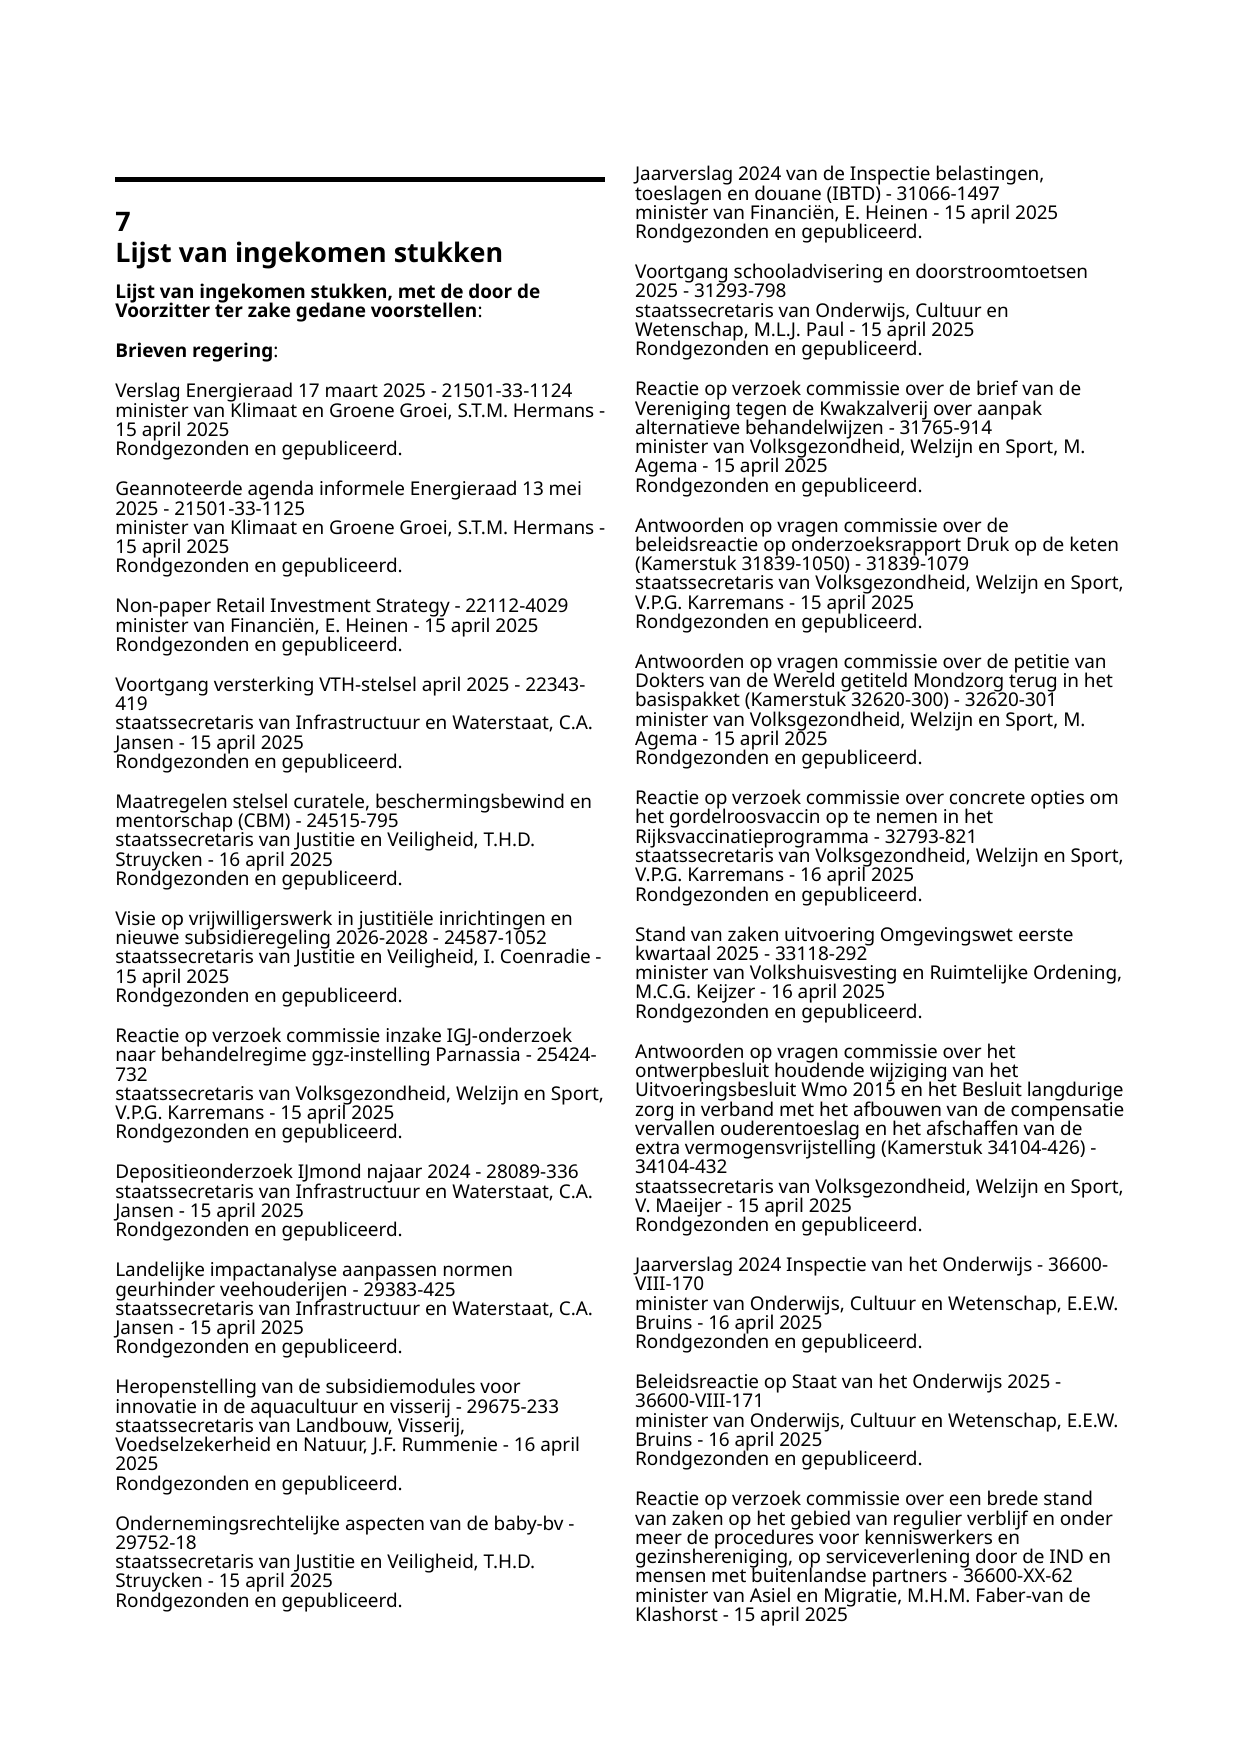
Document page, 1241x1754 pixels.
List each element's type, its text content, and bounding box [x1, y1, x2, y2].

text Rondgezonden en gepubliceerd. [115, 636, 605, 655]
text Rondgezonden en gepubliceerd. [635, 1216, 1125, 1235]
text Voortgang versterking VTH-stelsel april 2025 - 22343-419 [115, 676, 605, 714]
text Rondgezonden en gepubliceerd. [115, 870, 605, 889]
text Non-paper Retail Investment Strategy - 22112-4029 [115, 597, 605, 617]
text Antwoorden op vragen commissie over de beleidsreactie op onderzoeksrapport Druk op de keten (Kamerstuk 31839-1050) - 31839-1079 [635, 517, 1125, 574]
text Rondgezonden en gepubliceerd. [635, 749, 1125, 768]
text Rondgezonden en gepubliceerd. [115, 1123, 605, 1143]
text Rondgezonden en gepubliceerd. [115, 1592, 605, 1611]
text Ondernemingsrechtelijke aspecten van de baby-bv - 29752-18 [115, 1515, 605, 1553]
text minister van Volkshuisvesting en Ruimtelijke Ordening, M.C.G. Keijzer - 16 april 2025 [635, 964, 1125, 1003]
text staatssecretaris van Volksgezondheid, Welzijn en Sport, V.P.G. Karremans - 15 april 2025 [635, 574, 1125, 613]
text Brieven regering: [115, 342, 605, 362]
text Reactie op verzoek commissie inzake IGJ-onderzoek naar behandelregime ggz-instelling Parnassia - 25424-732 [115, 1027, 605, 1085]
text staatssecretaris van Volksgezondheid, Welzijn en Sport, V.P.G. Karremans - 16 april 2025 [635, 847, 1125, 886]
text Rondgezonden en gepubliceerd. [115, 440, 605, 459]
text staatssecretaris van Justitie en Veiligheid, T.H.D. Struycken - 16 april 2025 [115, 831, 605, 870]
text Reactie op verzoek commissie over een brede stand van zaken op het gebied van regulier verblijf en onder meer de procedures voor kenniswerkers en gezinshereniging, op serviceverlening door de IND en mensen met buitenlandse partners - 36600-XX-62 [635, 1490, 1125, 1587]
text Rondgezonden en gepubliceerd. [635, 340, 1125, 359]
text staatssecretaris van Onderwijs, Cultuur en Wetenschap, M.L.J. Paul - 15 april 2025 [635, 302, 1125, 340]
text Antwoorden op vragen commissie over het ontwerpbesluit houdende wijziging van het Uitvoeringsbesluit Wmo 2015 en het Besluit langdurige zorg in verband met het afbouwen van de compensatie vervallen ouderentoeslag en het afschaffen van de extra vermogensvrijstelling (Kamerstuk 34104-426) - 34104-432 [635, 1043, 1125, 1178]
text Rondgezonden en gepubliceerd. [115, 1475, 605, 1494]
text Rondgezonden en gepubliceerd. [635, 477, 1125, 496]
text minister van Volksgezondheid, Welzijn en Sport, M. Agema - 15 april 2025 [635, 711, 1125, 749]
text Rondgezonden en gepubliceerd. [635, 223, 1125, 242]
text Rondgezonden en gepubliceerd. [635, 1333, 1125, 1352]
text Heropenstelling van de subsidiemodules voor innovatie in de aquacultuur en visserij - 29675-233 [115, 1378, 605, 1417]
text Maatregelen stelsel curatele, beschermingsbewind en mentorschap (CBM) - 24515-795 [115, 793, 605, 831]
text minister van Volksgezondheid, Welzijn en Sport, M. Agema - 15 april 2025 [635, 438, 1125, 477]
text Verslag Energieraad 17 maart 2025 - 21501-33-1124 [115, 382, 605, 402]
text staatssecretaris van Infrastructuur en Waterstaat, C.A. Jansen - 15 april 2025 [115, 1300, 605, 1338]
text Beleidsreactie op Staat van het Onderwijs 2025 - 36600-VIII-171 [635, 1373, 1125, 1412]
text Rondgezonden en gepubliceerd. [635, 886, 1125, 905]
text Lijst van ingekomen stukken [115, 239, 605, 283]
text Landelijke impactanalyse aanpassen normen geurhinder veehouderijen - 29383-425 [115, 1261, 605, 1300]
text minister van Klimaat en Groene Groei, S.T.M. Hermans - 15 april 2025 [115, 402, 605, 440]
text minister van Onderwijs, Cultuur en Wetenschap, E.E.W. Bruins - 16 april 2025 [635, 1412, 1125, 1450]
text staatssecretaris van Justitie en Veiligheid, I. Coenradie - 15 april 2025 [115, 948, 605, 987]
text staatssecretaris van Infrastructuur en Waterstaat, C.A. Jansen - 15 april 2025 [115, 1183, 605, 1221]
text Rondgezonden en gepubliceerd. [115, 1338, 605, 1358]
text Reactie op verzoek commissie over concrete opties om het gordelroosvaccin op te nemen in het Rijksvaccinatieprogramma - 32793-821 [635, 789, 1125, 847]
text Rondgezonden en gepubliceerd. [635, 1450, 1125, 1469]
text minister van Asiel en Migratie, M.H.M. Faber-van de Klashorst - 15 april 2025 [635, 1587, 1125, 1625]
text Antwoorden op vragen commissie over de petitie van Dokters van de Wereld getiteld Mondzorg terug in het basispakket (Kamerstuk 32620-300) - 32620-301 [635, 653, 1125, 711]
text Geannoteerde agenda informele Energieraad 13 mei 2025 - 21501-33-1125 [115, 480, 605, 519]
text Stand van zaken uitvoering Omgevingswet eerste kwartaal 2025 - 33118-292 [635, 926, 1125, 964]
text Rondgezonden en gepubliceerd. [115, 557, 605, 577]
text Visie op vrijwilligerswerk in justitiële inrichtingen en nieuwe subsidieregeling 2026-2028 - 24587-1052 [115, 910, 605, 948]
text staatssecretaris van Justitie en Veiligheid, T.H.D. Struycken - 15 april 2025 [115, 1553, 605, 1592]
text minister van Onderwijs, Cultuur en Wetenschap, E.E.W. Bruins - 16 april 2025 [635, 1295, 1125, 1333]
text Rondgezonden en gepubliceerd. [635, 613, 1125, 632]
text Rondgezonden en gepubliceerd. [115, 1221, 605, 1241]
text staatssecretaris van Infrastructuur en Waterstaat, C.A. Jansen - 15 april 2025 [115, 714, 605, 753]
text Rondgezonden en gepubliceerd. [115, 987, 605, 1006]
text staatssecretaris van Volksgezondheid, Welzijn en Sport, V. Maeijer - 15 april 2025 [635, 1178, 1125, 1216]
text Voortgang schooladvisering en doorstroomtoetsen 2025 - 31293-798 [635, 263, 1125, 302]
text Depositieonderzoek IJmond najaar 2024 - 28089-336 [115, 1163, 605, 1183]
text Jaarverslag 2024 van de Inspectie belastingen, toeslagen en douane (IBTD) - 31066-1497 [635, 165, 1125, 204]
text minister van Financiën, E. Heinen - 15 april 2025 [115, 617, 605, 636]
text 7 [115, 203, 605, 239]
text staatssecretaris van Landbouw, Visserij, Voedselzekerheid en Natuur, J.F. Rummenie - 16 april 2025 [115, 1417, 605, 1475]
text Reactie op verzoek commissie over de brief van de Vereniging tegen de Kwakzalverij over aanpak alternatieve behandelwijzen - 31765-914 [635, 380, 1125, 438]
text Rondgezonden en gepubliceerd. [115, 753, 605, 772]
text Rondgezonden en gepubliceerd. [635, 1003, 1125, 1022]
text minister van Financiën, E. Heinen - 15 april 2025 [635, 204, 1125, 223]
text staatssecretaris van Volksgezondheid, Welzijn en Sport, V.P.G. Karremans - 15 april 2025 [115, 1085, 605, 1123]
text Jaarverslag 2024 Inspectie van het Onderwijs - 36600-VIII-170 [635, 1256, 1125, 1295]
text Lijst van ingekomen stukken, met de door de Voorzitter ter zake gedane voorstellen: [115, 283, 605, 322]
text minister van Klimaat en Groene Groei, S.T.M. Hermans - 15 april 2025 [115, 519, 605, 557]
